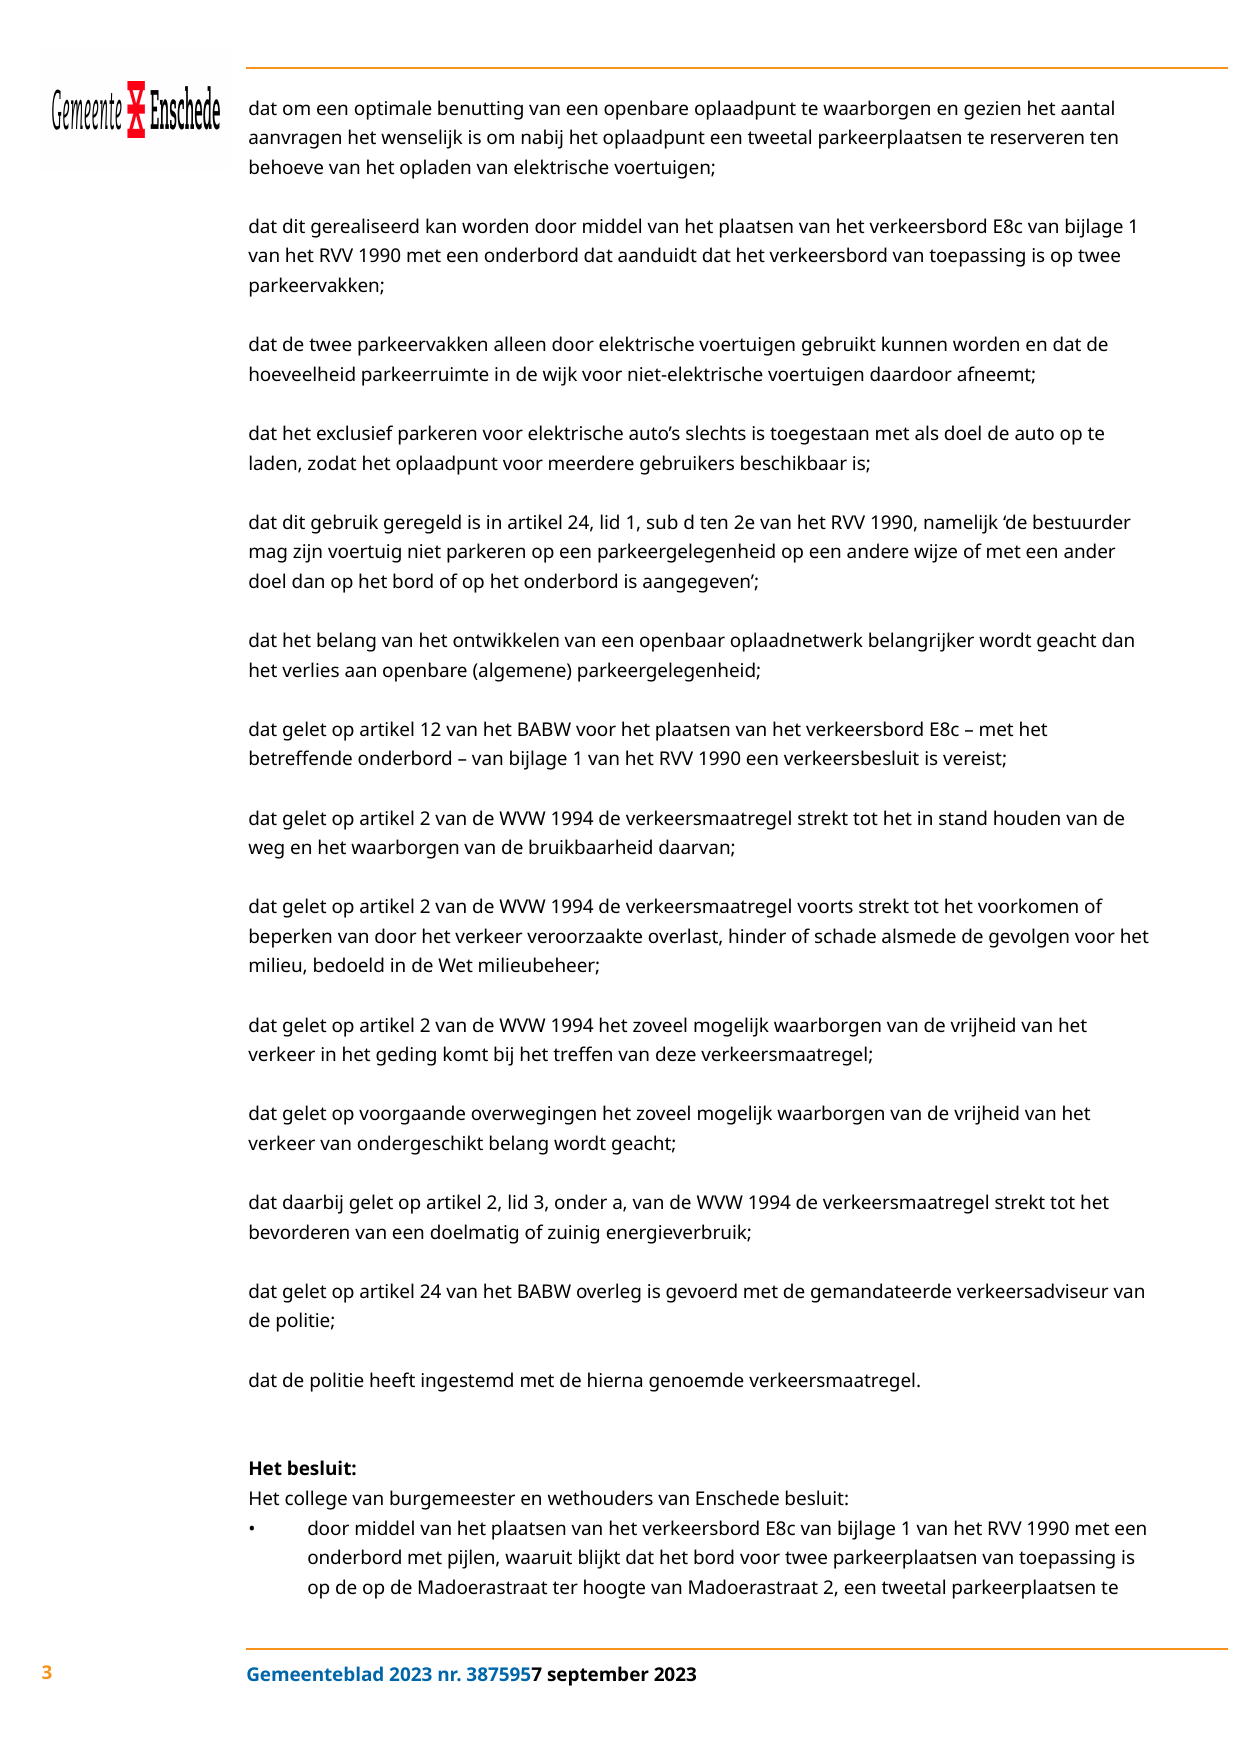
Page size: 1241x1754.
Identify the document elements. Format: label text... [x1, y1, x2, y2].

text dat de twee parkeervakken alleen door elektrische voertuigen gebruikt kunnen worden en dat de hoeveelheid parkeerruimte in de wijk voor niet-elektrische voertuigen daardoor afneemt; [248, 331, 1152, 387]
text dat gelet op artikel 2 van de WVW 1994 de verkeersmaatregel voorts strekt tot het voorkomen of beperken van door het verkeer veroorzaakte overlast, hinder of schade alsmede de gevolgen voor het milieu, bedoeld in de Wet milieubeheer; [248, 893, 1152, 978]
text dat om een optimale benutting van een openbare oplaadpunt te waarborgen en gezien het aantal aanvragen het wenselijk is om nabij het oplaadpunt een tweetal parkeerplaatsen te reserveren ten behoeve van het opladen van elektrische voertuigen; [248, 95, 1152, 180]
picture [41, 47, 231, 172]
text dat gelet op artikel 2 van de WVW 1994 het zoveel mogelijk waarborgen van de vrijheid van het verkeer in het geding komt bij het treffen van deze verkeersmaatregel; [248, 1012, 1152, 1067]
list door middel van het plaatsen van het verkeersbord E8c van bijlage 1 van het RVV 1990 met een onderbord met pijlen, waaruit blijkt dat het bord voor twee parkeerplaatsen van toepassing is op de op de Madoerastraat ter hoogte van Madoerastraat 2, een tweetal parkeerplaatsen te [248, 1515, 1152, 1600]
text Het besluit: [248, 1456, 1152, 1481]
text dat gelet op artikel 24 van het BABW overleg is gevoerd met de gemandateerde verkeersadviseur van de politie; [248, 1278, 1152, 1333]
text dat daarbij gelet op artikel 2, lid 3, onder a, van de WVW 1994 de verkeersmaatregel strekt tot het bevorderen van een doelmatig of zuinig energieverbruik; [248, 1189, 1152, 1245]
text Het college van burgemeester en wethouders van Enschede besluit: [248, 1485, 1152, 1511]
text dat dit gebruik geregeld is in artikel 24, lid 1, sub d ten 2e van het RVV 1990, namelijk ‘de bestuurder mag zijn voertuig niet parkeren op een parkeergelegenheid op een andere wijze of met een ander doel dan op het bord of op het onderbord is aangegeven’; [248, 509, 1152, 594]
text dat dit gerealiseerd kan worden door middel van het plaatsen van het verkeersbord E8c van bijlage 1 van het RVV 1990 met een onderbord dat aanduidt dat het verkeersbord van toepassing is op twee parkeervakken; [248, 213, 1152, 298]
text dat de politie heeft ingestemd met de hierna genoemde verkeersmaatregel. [248, 1367, 1152, 1393]
text dat gelet op artikel 2 van de WVW 1994 de verkeersmaatregel strekt tot het in stand houden van de weg en het waarborgen van de bruikbaarheid daarvan; [248, 805, 1152, 860]
text dat gelet op voorgaande overwegingen het zoveel mogelijk waarborgen van de vrijheid van het verkeer van ondergeschikt belang wordt geacht; [248, 1101, 1152, 1156]
text dat het belang van het ontwikkelen van een openbaar oplaadnetwerk belangrijker wordt geacht dan het verlies aan openbare (algemene) parkeergelegenheid; [248, 627, 1152, 683]
text dat het exclusief parkeren voor elektrische auto’s slechts is toegestaan met als doel de auto op te laden, zodat het oplaadpunt voor meerdere gebruikers beschikbaar is; [248, 420, 1152, 476]
text dat gelet op artikel 12 van het BABW voor het plaatsen van het verkeersbord E8c – met het betreffende onderbord – van bijlage 1 van het RVV 1990 een verkeersbesluit is vereist; [248, 716, 1152, 771]
